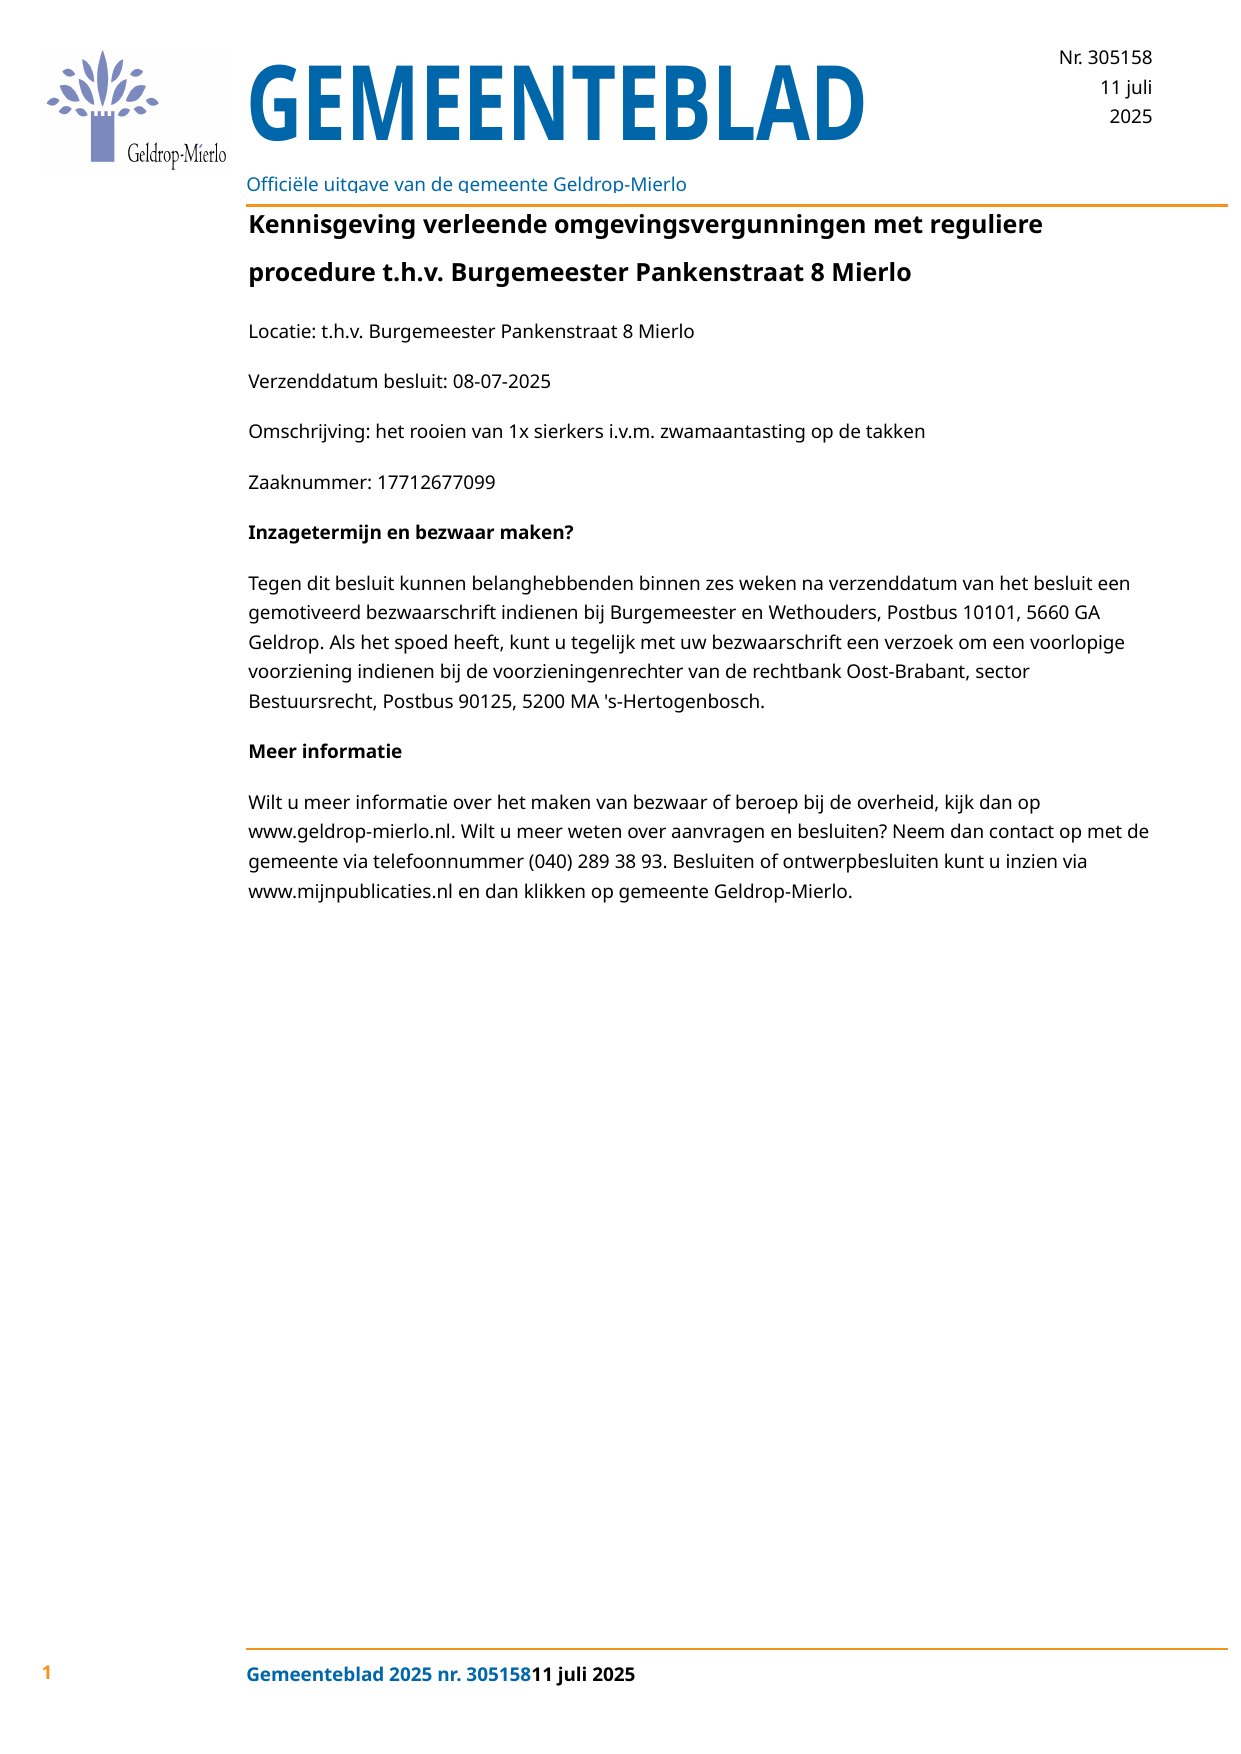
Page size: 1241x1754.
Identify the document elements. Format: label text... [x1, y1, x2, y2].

text Inzagetermijn en bezwaar maken? [248, 519, 1152, 545]
text Locatie: t.h.v. Burgemeester Pankenstraat 8 Mierlo [248, 318, 1152, 344]
text Meer informatie [248, 739, 1152, 764]
text Wilt u meer informatie over het maken van bezwaar of beroep bij de overheid, kijk dan op www.geldrop-mierlo.nl. Wilt u meer weten over aanvragen en besluiten? Neem dan contact op met de gemeente via telefoonnummer (040) 289 38 93. Besluiten of ontwerpbesluiten kunt u inzien via www.mijnpublicaties.nl en dan klikken op gemeente Geldrop-Mierlo. [248, 789, 1152, 904]
text Omschrijving: het rooien van 1x sierkers i.v.m. zwamaantasting op de takken [248, 419, 1152, 444]
picture [41, 47, 231, 172]
text Zaaknummer: 17712677099 [248, 469, 1152, 495]
text Verzenddatum besluit: 08-07-2025 [248, 368, 1152, 394]
text Kennisgeving verleende omgevingsvergunningen met reguliere procedure t.h.v. Burgemeester Pankenstraat 8 Mierlo [248, 207, 1152, 288]
text Tegen dit besluit kunnen belanghebbenden binnen zes weken na verzenddatum van het besluit een gemotiveerd bezwaarschrift indienen bij Burgemeester en Wethouders, Postbus 10101, 5660 GA Geldrop. Als het spoed heeft, kunt u tegelijk met uw bezwaarschrift een verzoek om een voorlopige voorziening indienen bij de voorzieningenrechter van de rechtbank Oost-Brabant, sector Bestuursrecht, Postbus 90125, 5200 MA 's-Hertogenbosch. [248, 570, 1152, 714]
